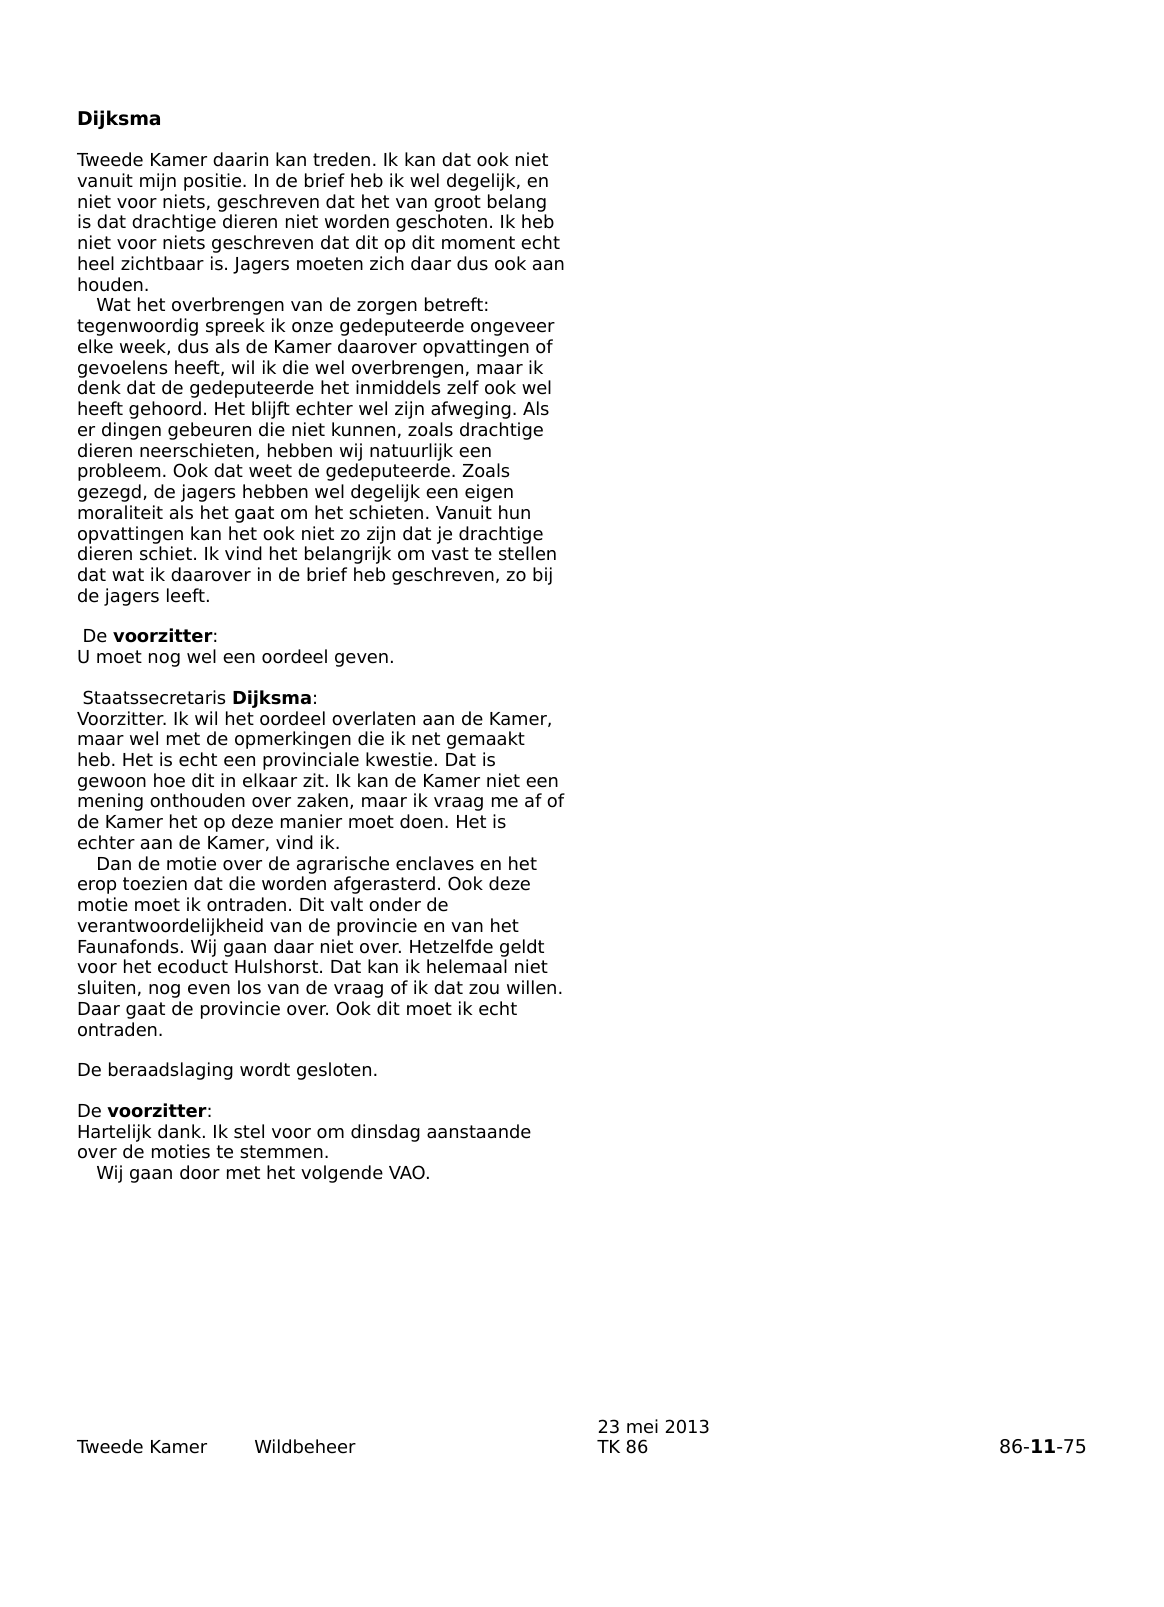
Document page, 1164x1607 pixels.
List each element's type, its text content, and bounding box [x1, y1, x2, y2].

text De voorzitter: [77, 1101, 567, 1122]
text Dan de motie over de agrarische enclaves en het erop toezien dat die worden afgerasterd. Ook deze motie moet ik ontraden. Dit valt onder de verantwoordelijkheid van de provincie en van het Faunafonds. Wij gaan daar niet over. Hetzelfde geldt voor het ecoduct Hulshorst. Dat kan ik helemaal niet sluiten, nog even los van de vraag of ik dat zou willen. Daar gaat de provincie over. Ook dit moet ik echt ontraden. [77, 853, 567, 1040]
text Voorzitter. Ik wil het oordeel overlaten aan de Kamer, maar wel met de opmerkingen die ik net gemaakt heb. Het is echt een provinciale kwestie. Dat is gewoon hoe dit in elkaar zit. Ik kan de Kamer niet een mening onthouden over zaken, maar ik vraag me af of de Kamer het op deze manier moet doen. Het is echter aan de Kamer, vind ik. [77, 708, 567, 853]
text De voorzitter: [77, 626, 567, 647]
text Tweede Kamer daarin kan treden. Ik kan dat ook niet vanuit mijn positie. In de brief heb ik wel degelijk, en niet voor niets, geschreven dat het van groot belang is dat drachtige dieren niet worden geschoten. Ik heb niet voor niets geschreven dat dit op dit moment echt heel zichtbaar is. Jagers moeten zich daar dus ook aan houden. [77, 150, 567, 295]
text Staatssecretaris Dijksma: [77, 688, 567, 708]
text De beraadslaging wordt gesloten. [77, 1060, 567, 1081]
text Wat het overbrengen van de zorgen betreft: tegenwoordig spreek ik onze gedeputeerde ongeveer elke week, dus als de Kamer daarover opvattingen of gevoelens heeft, wil ik die wel overbrengen, maar ik denk dat de gedeputeerde het inmiddels zelf ook wel heeft gehoord. Het blijft echter wel zijn afweging. Als er dingen gebeuren die niet kunnen, zoals drachtige dieren neerschieten, hebben wij natuurlijk een probleem. Ook dat weet de gedeputeerde. Zoals gezegd, de jagers hebben wel degelijk een eigen moraliteit als het gaat om het schieten. Vanuit hun opvattingen kan het ook niet zo zijn dat je drachtige dieren schiet. Ik vind het belangrijk om vast te stellen dat wat ik daarover in de brief heb geschreven, zo bij de jagers leeft. [77, 295, 567, 606]
text Wij gaan door met het volgende VAO. [77, 1163, 567, 1184]
text Hartelijk dank. Ik stel voor om dinsdag aanstaande over de moties te stemmen. [77, 1122, 567, 1163]
text U moet nog wel een oordeel geven. [77, 647, 567, 668]
